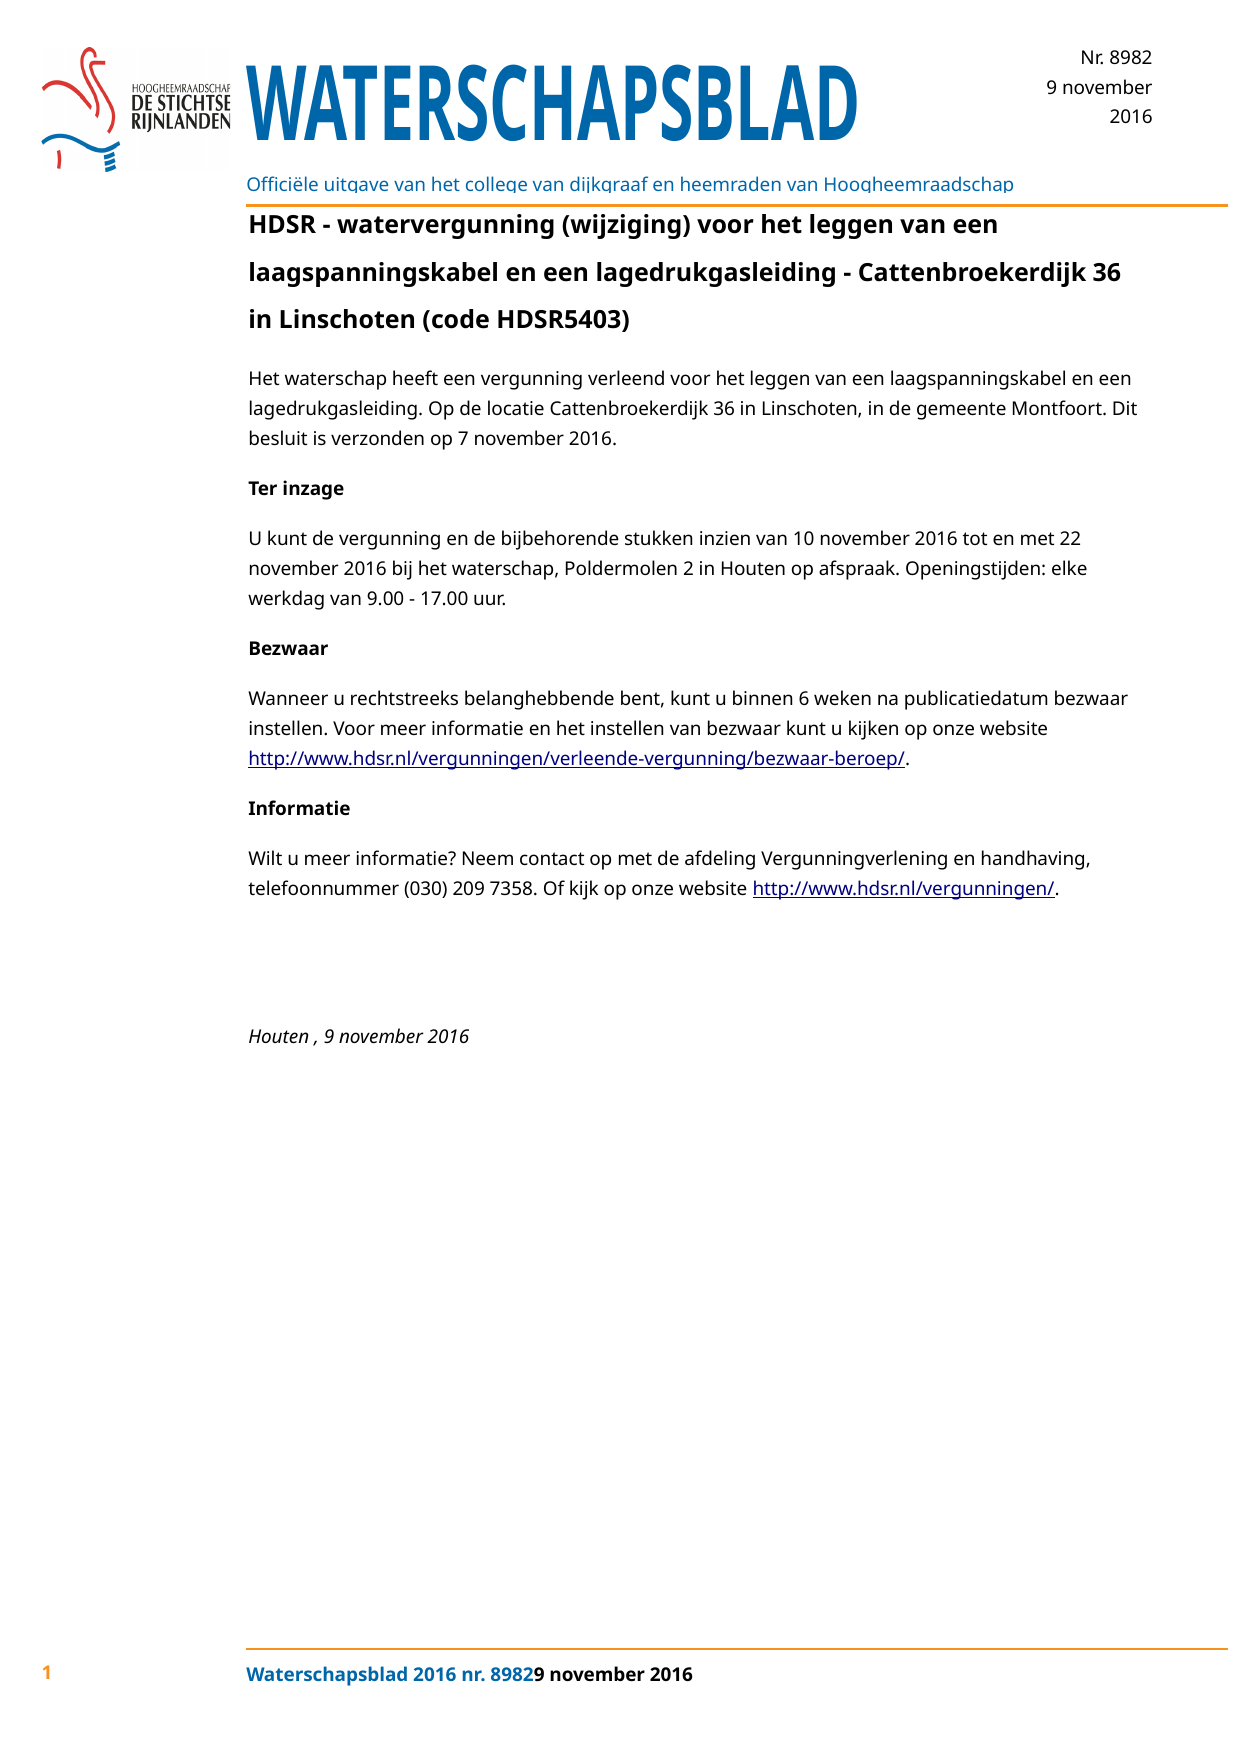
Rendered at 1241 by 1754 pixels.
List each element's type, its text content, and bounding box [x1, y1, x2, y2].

text Het waterschap heeft een vergunning verleend voor het leggen van een laagspanningskabel en een lagedrukgasleiding. Op de locatie Cattenbroekerdijk 36 in Linschoten, in de gemeente Montfoort. Dit besluit is verzonden op 7 november 2016. [248, 366, 1152, 450]
text Wilt u meer informatie? Neem contact op met de afdeling Vergunningverlening en handhaving, telefoonnummer (030) 209 7358. Of kijk op onze website http://www.hdsr.nl/vergunningen/. [248, 846, 1152, 901]
text Bezwaar [248, 635, 1152, 661]
text Ter inzage [248, 475, 1152, 501]
text Informatie [248, 795, 1152, 821]
text U kunt de vergunning en de bijbehorende stukken inzien van 10 november 2016 tot en met 22 november 2016 bij het waterschap, Poldermolen 2 in Houten op afspraak. Openingstijden: elke werkdag van 9.00 - 17.00 uur. [248, 526, 1152, 610]
text HDSR - watervergunning (wijziging) voor het leggen van een laagspanningskabel en een lagedrukgasleiding - Cattenbroekerdijk 36 in Linschoten (code HDSR5403) [248, 207, 1152, 336]
text Wanneer u rechtstreeks belanghebbende bent, kunt u binnen 6 weken na publicatiedatum bezwaar instellen. Voor meer informatie en het instellen van bezwaar kunt u kijken op onze website http://www.hdsr.nl/vergunningen/verleende-vergunning/bezwaar-beroep/. [248, 686, 1152, 770]
text Houten , 9 november 2016 [248, 1024, 1152, 1049]
picture [41, 47, 231, 172]
